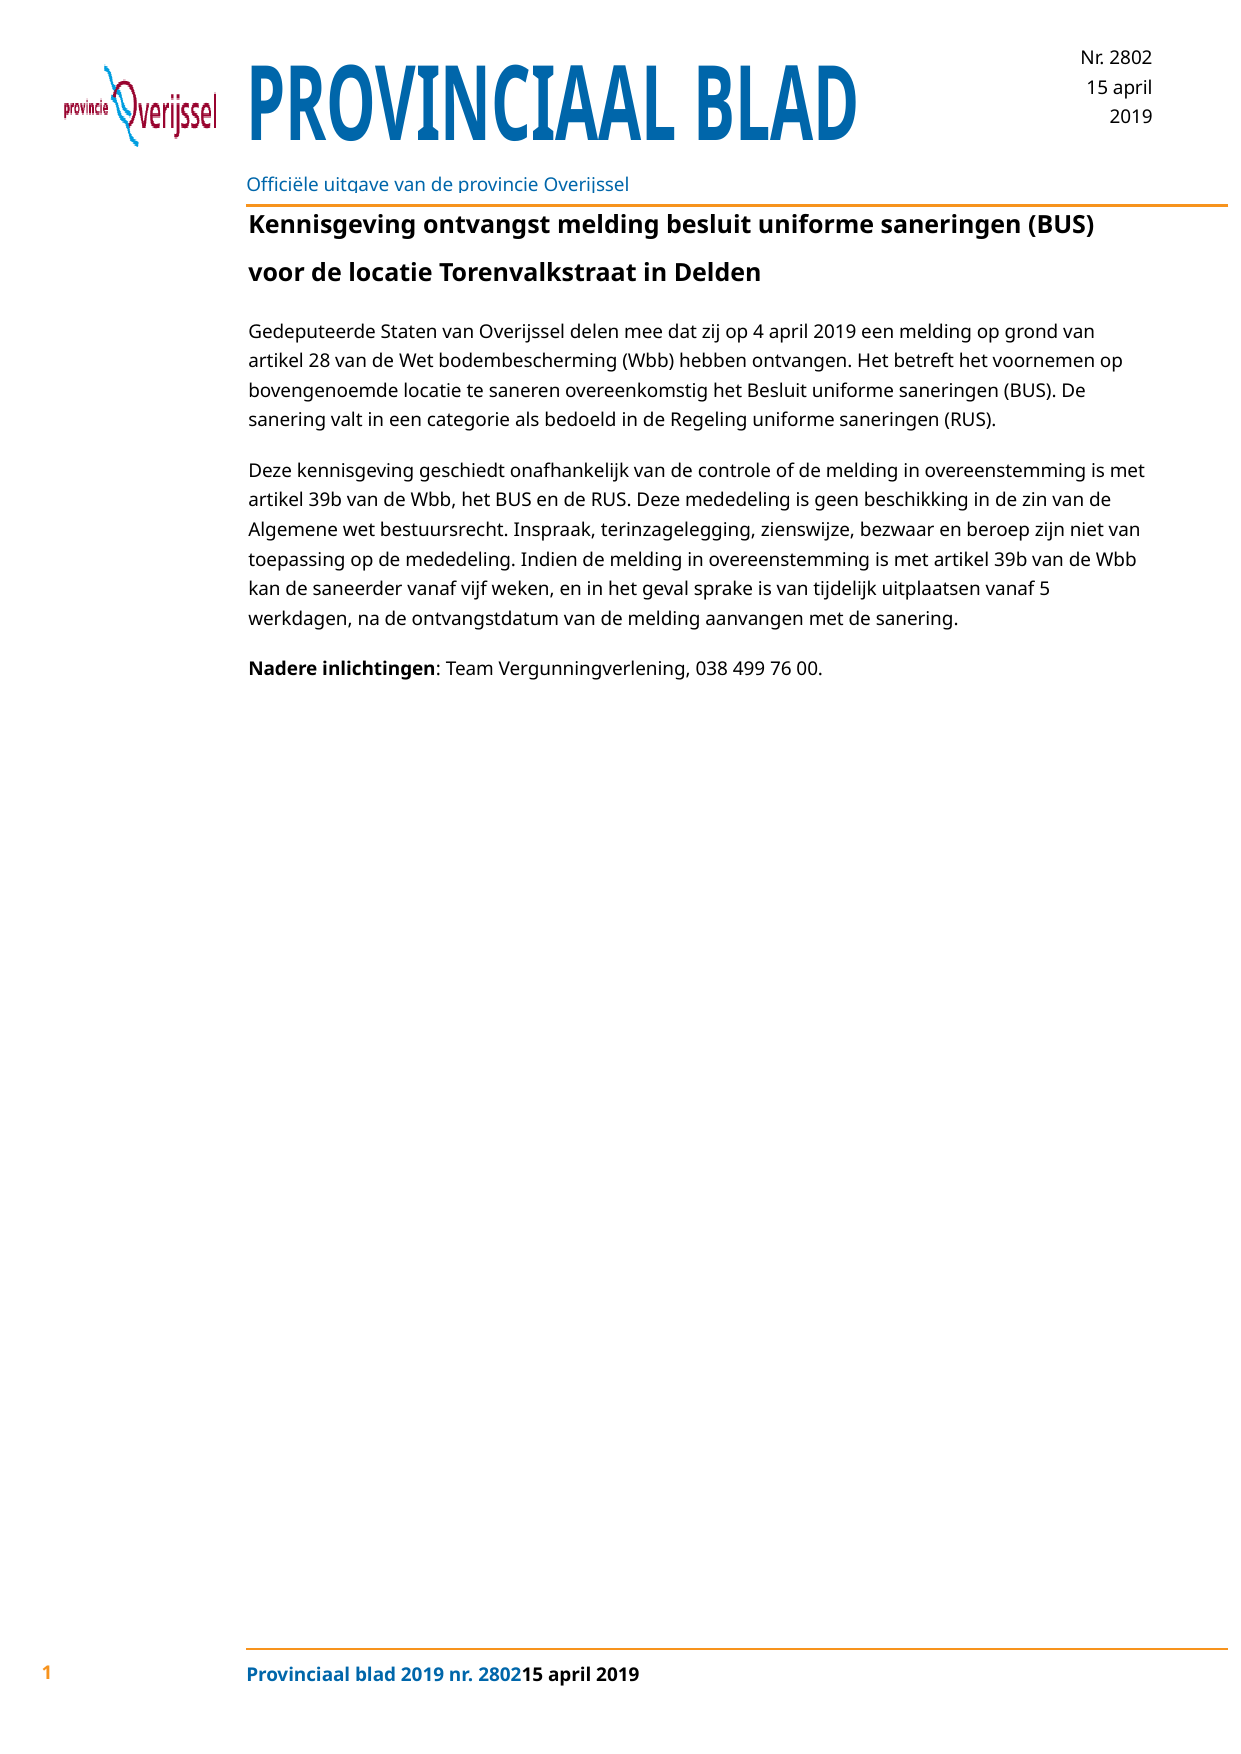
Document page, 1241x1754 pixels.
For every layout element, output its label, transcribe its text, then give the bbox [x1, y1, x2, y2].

text Deze kennisgeving geschiedt onafhankelijk van de controle of de melding in overeenstemming is met artikel 39b van de Wbb, het BUS en de RUS. Deze mededeling is geen beschikking in de zin van de Algemene wet bestuursrecht. Inspraak, terinzagelegging, zienswijze, bezwaar en beroep zijn niet van toepassing op de mededeling. Indien de melding in overeenstemming is met artikel 39b van de Wbb kan de saneerder vanaf vijf weken, en in het geval sprake is van tijdelijk uitplaatsen vanaf 5 werkdagen, na de ontvangstdatum van de melding aanvangen met de sanering. [248, 457, 1152, 631]
text Kennisgeving ontvangst melding besluit uniforme saneringen (BUS) voor de locatie Torenvalkstraat in Delden [248, 207, 1152, 288]
text Nadere inlichtingen: Team Vergunningverlening, 038 499 76 00. [248, 655, 1152, 681]
text Gedeputeerde Staten van Overijssel delen mee dat zij op 4 april 2019 een melding op grond van artikel 28 van de Wet bodembescherming (Wbb) hebben ontvangen. Het betreft het voornemen op bovengenoemde locatie te saneren overeenkomstig het Besluit uniforme saneringen (BUS). De sanering valt in een categorie als bedoeld in de Regeling uniforme saneringen (RUS). [248, 318, 1152, 432]
picture [41, 47, 231, 172]
